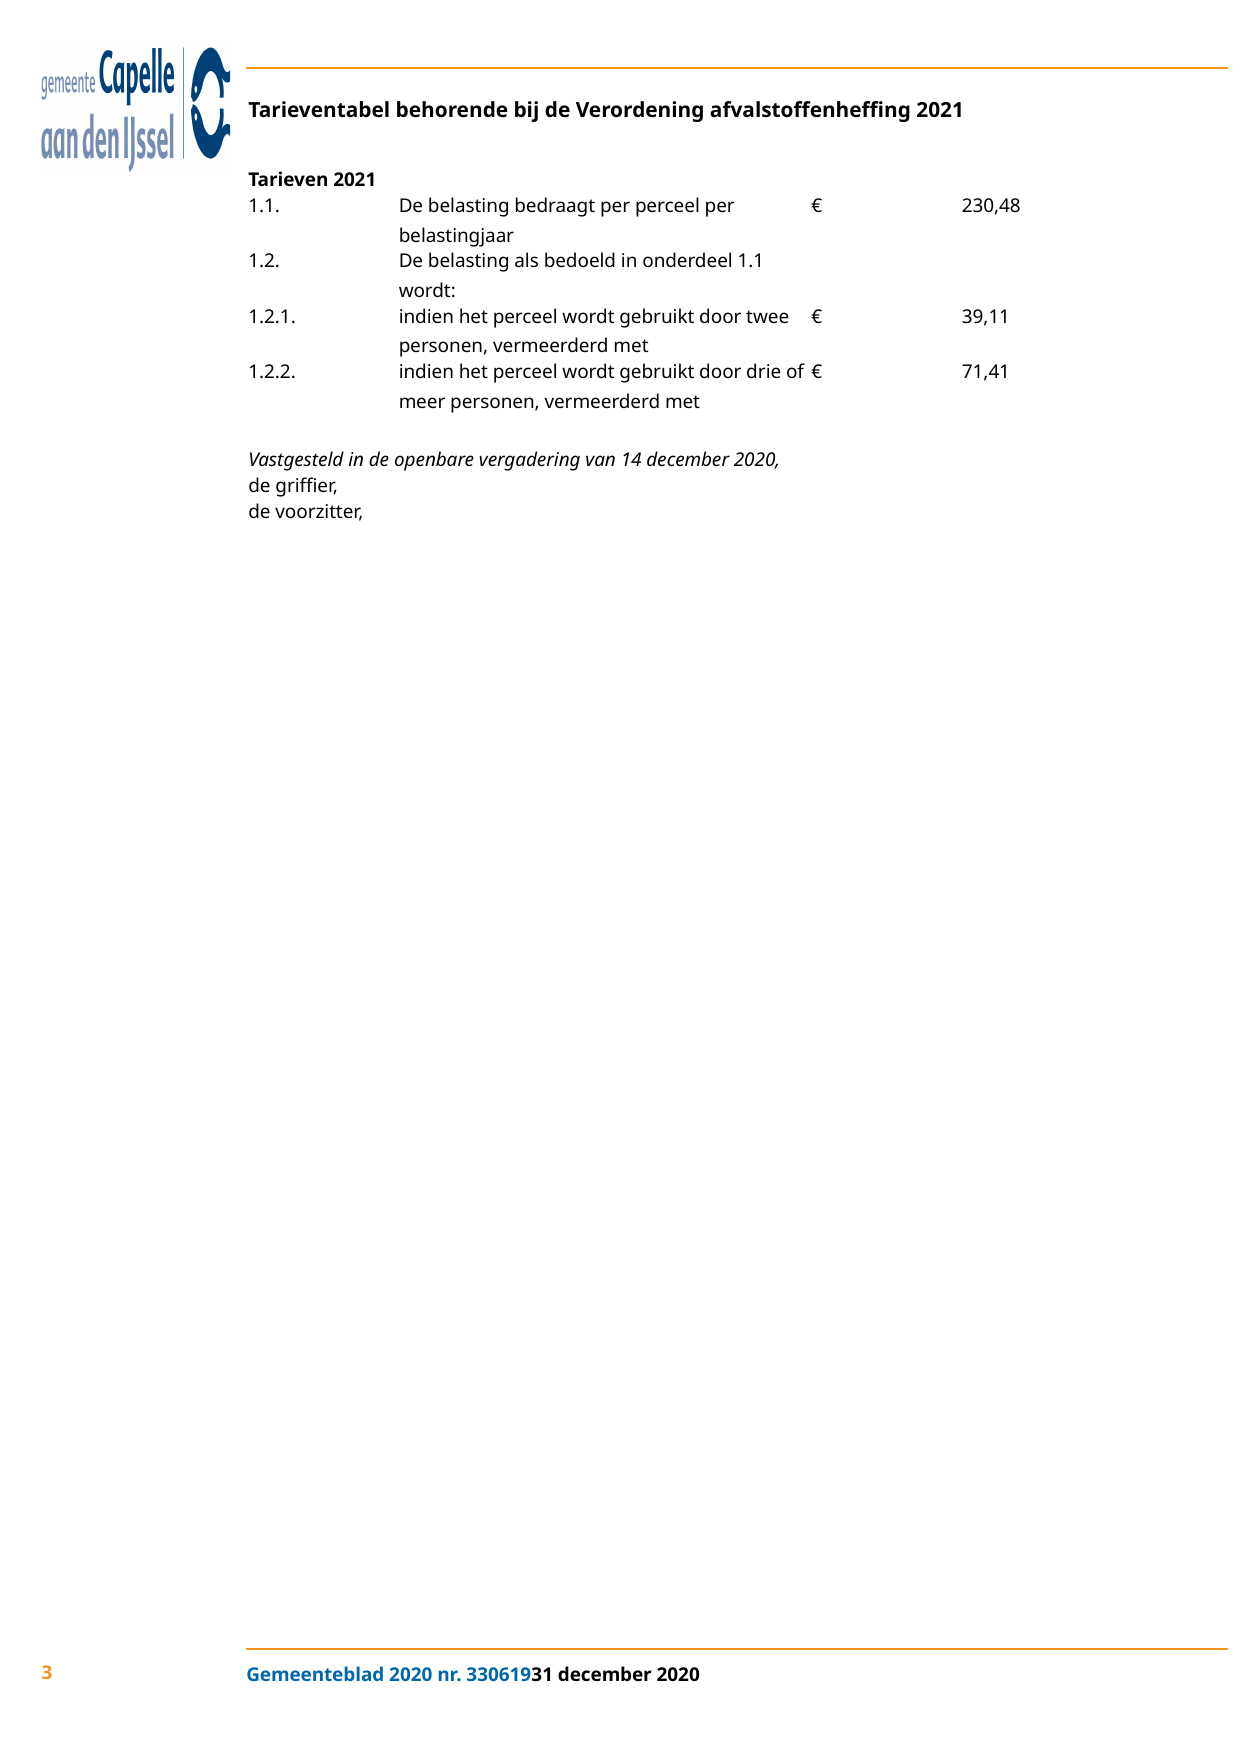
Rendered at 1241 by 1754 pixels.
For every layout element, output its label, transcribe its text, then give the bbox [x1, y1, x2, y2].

table_cell 71,41 [962, 358, 1152, 413]
table_cell € [811, 303, 962, 358]
table_cell [811, 248, 962, 303]
table_cell 1.2.1. [248, 303, 398, 358]
table_cell 39,11 [962, 303, 1152, 358]
text de griffier, [248, 472, 1152, 498]
table_header 1.1. [248, 192, 398, 248]
picture [41, 47, 231, 172]
text Tarieventabel behorende bij de Verordening afvalstoffenheffing 2021 [248, 95, 1152, 123]
table_header 230,48 [962, 192, 1152, 248]
table_header € [811, 192, 962, 248]
table_cell 1.2.2. [248, 358, 398, 413]
table_cell indien het perceel wordt gebruikt door twee personen, vermeerderd met [399, 303, 811, 358]
table_header De belasting bedraagt per perceel per belastingjaar [399, 192, 811, 248]
table_cell 1.2. [248, 248, 398, 303]
text de voorzitter, [248, 498, 1152, 523]
table_cell [962, 248, 1152, 303]
table_cell De belasting als bedoeld in onderdeel 1.1 wordt: [399, 248, 811, 303]
table_cell € [811, 358, 962, 413]
table_cell indien het perceel wordt gebruikt door drie of meer personen, vermeerderd met [399, 358, 811, 413]
text Vastgesteld in de openbare vergadering van 14 december 2020, [248, 446, 1152, 472]
text Tarieven 2021 [248, 166, 1152, 192]
